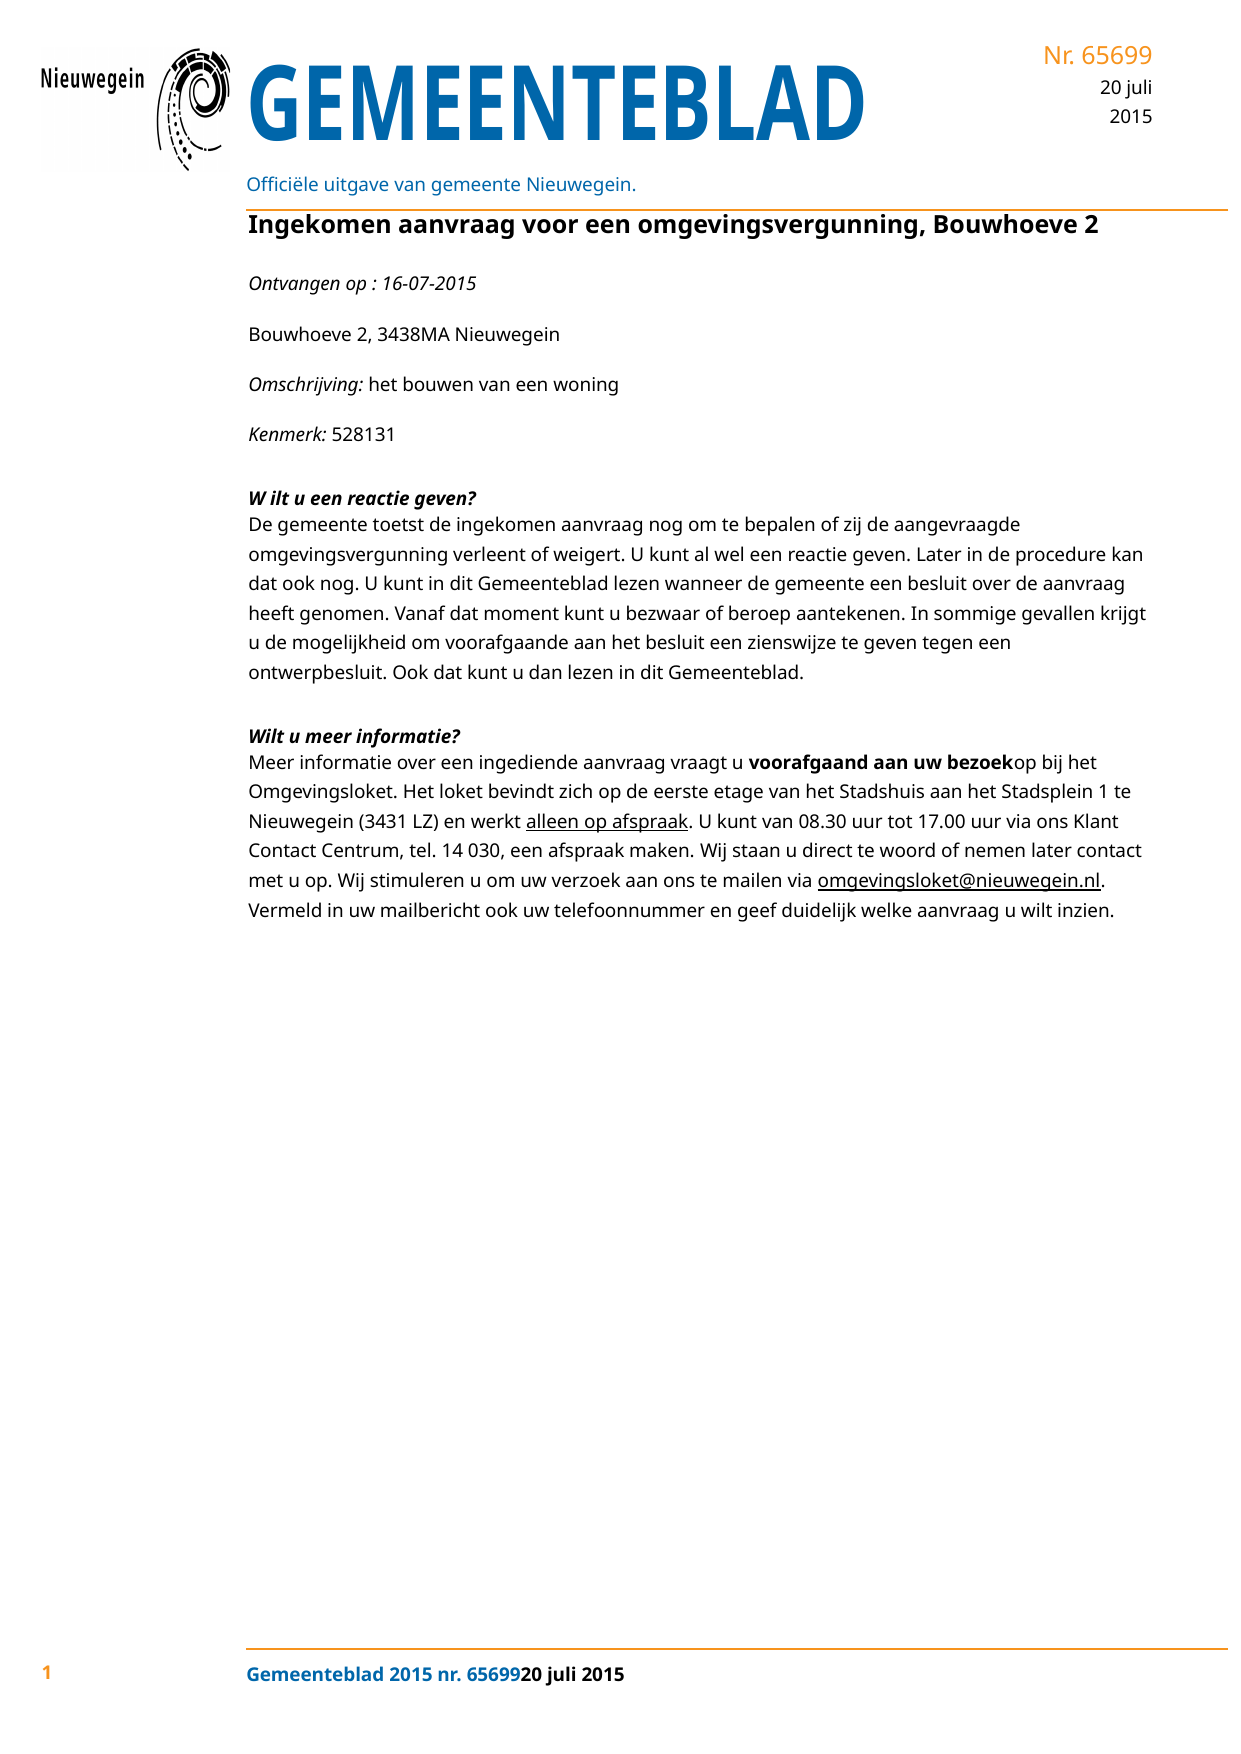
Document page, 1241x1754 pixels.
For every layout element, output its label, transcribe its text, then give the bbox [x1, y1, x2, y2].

text Kenmerk: 528131 [248, 422, 1152, 447]
text Ontvangen op : 16-07-2015 [248, 270, 1152, 296]
text W ilt u een reactie geven? [248, 486, 1152, 511]
text Bouwhoeve 2, 3438MA Nieuwegein [248, 321, 1152, 346]
text Meer informatie over een ingediende aanvraag vraagt u voorafgaand aan uw bezoekop bij het Omgevingsloket. Het loket bevindt zich op de eerste etage van het Stadshuis aan het Stadsplein 1 te Nieuwegein (3431 LZ) en werkt alleen op afspraak. U kunt van 08.30 uur tot 17.00 uur via ons Klant Contact Centrum, tel. 14 030, een afspraak maken. Wij staan u direct te woord of nemen later contact met u op. Wij stimuleren u om uw verzoek aan ons te mailen via omgevingsloket@nieuwegein.nl. Vermeld in uw mailbericht ook uw telefoonnummer en geef duidelijk welke aanvraag u wilt inzien. [248, 749, 1152, 922]
text Omschrijving: het bouwen van een woning [248, 371, 1152, 397]
text De gemeente toetst de ingekomen aanvraag nog om te bepalen of zij de aangevraagde omgevingsvergunning verleent of weigert. U kunt al wel een reactie geven. Later in de procedure kan dat ook nog. U kunt in dit Gemeenteblad lezen wanneer de gemeente een besluit over de aanvraag heeft genomen. Vanaf dat moment kunt u bezwaar of beroep aantekenen. In sommige gevallen krijgt u de mogelijkheid om voorafgaande aan het besluit een zienswijze te geven tegen een ontwerpbesluit. Ook dat kunt u dan lezen in dit Gemeenteblad. [248, 511, 1152, 685]
text Ingekomen aanvraag voor een omgevingsvergunning, Bouwhoeve 2 [248, 211, 1152, 241]
picture [41, 47, 231, 172]
text Wilt u meer informatie? [248, 723, 1152, 749]
